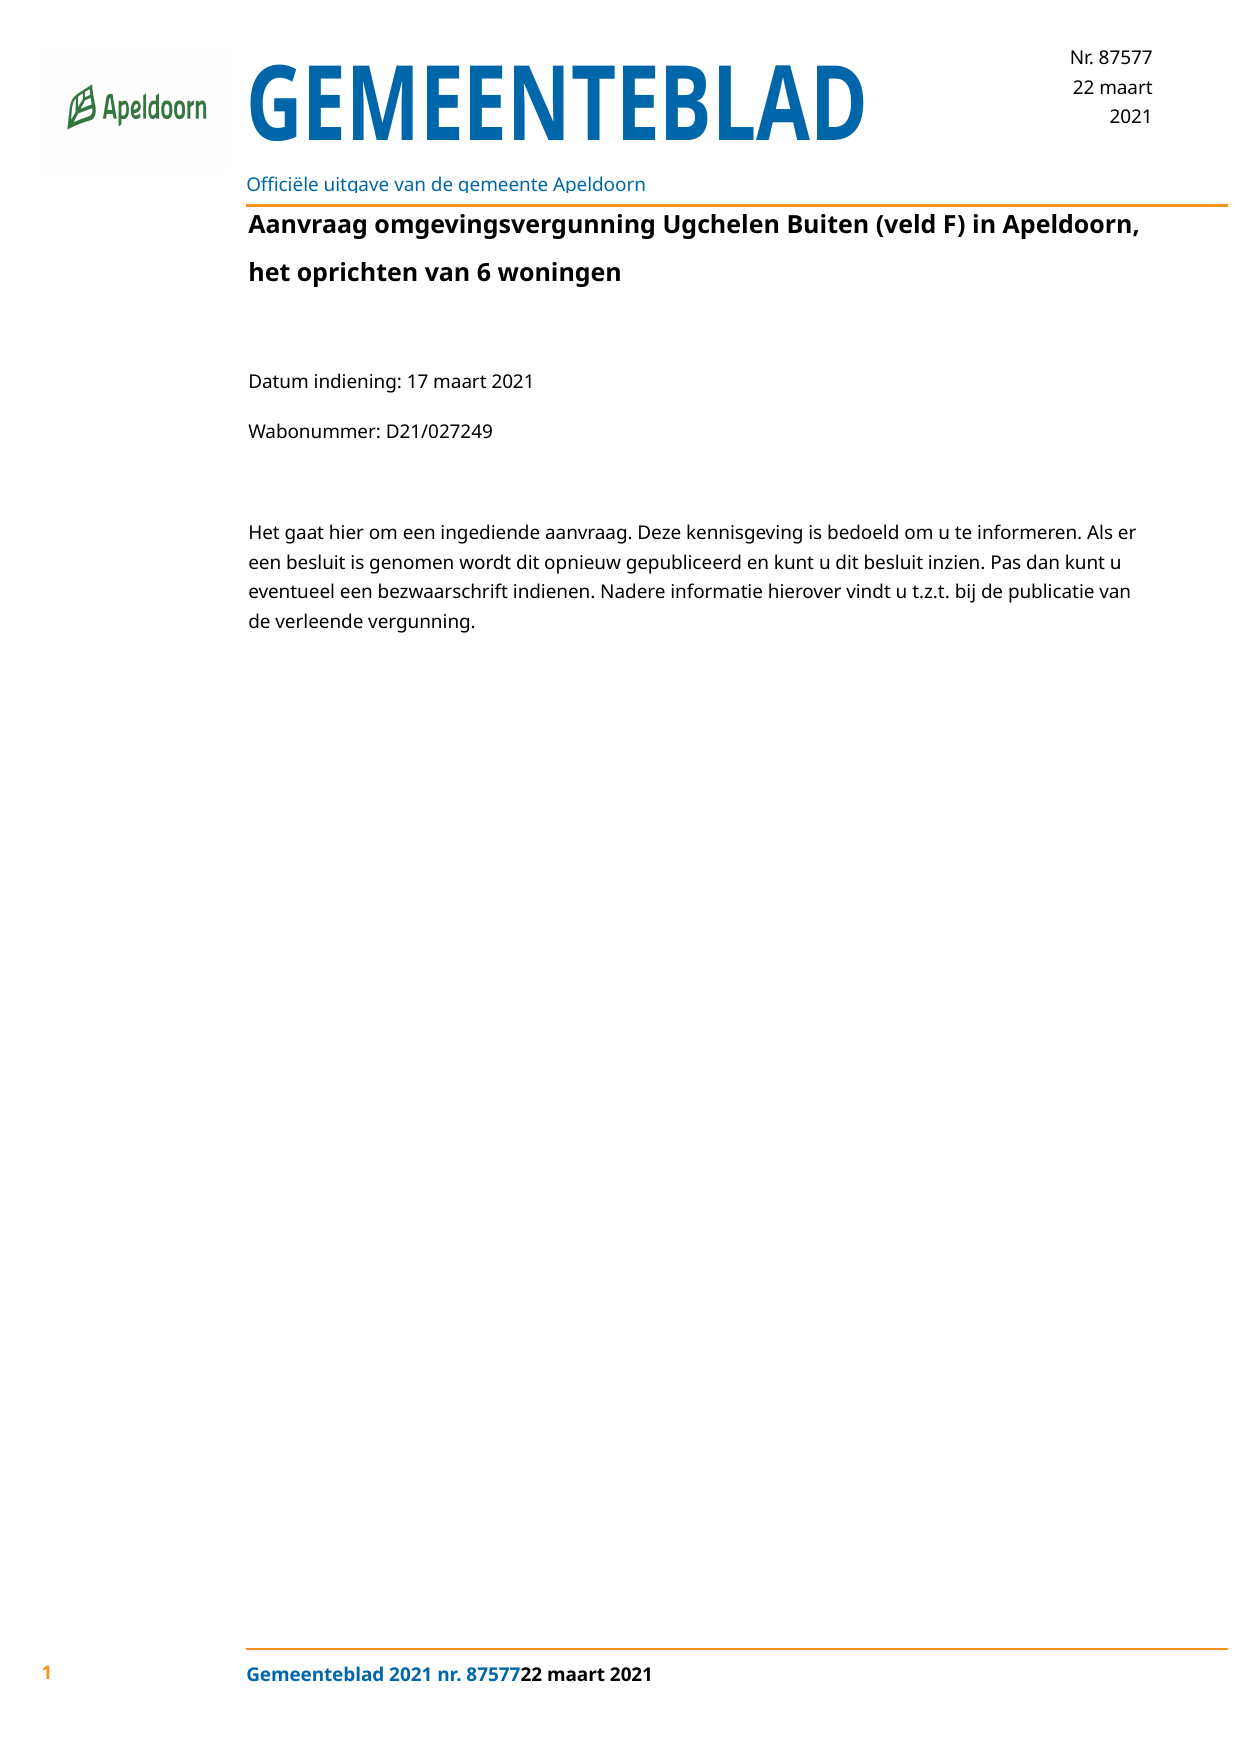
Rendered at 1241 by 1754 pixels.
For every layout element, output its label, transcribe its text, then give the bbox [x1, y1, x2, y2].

text Wabonummer: D21/027249 [248, 419, 1152, 444]
text Aanvraag omgevingsvergunning Ugchelen Buiten (veld F) in Apeldoorn, het oprichten van 6 woningen [248, 207, 1152, 288]
picture [41, 47, 231, 172]
text Datum indiening: 17 maart 2021 [248, 368, 1152, 394]
text Het gaat hier om een ingediende aanvraag. Deze kennisgeving is bedoeld om u te informeren. Als er een besluit is genomen wordt dit opnieuw gepubliceerd en kunt u dit besluit inzien. Pas dan kunt u eventueel een bezwaarschrift indienen. Nadere informatie hierover vindt u t.z.t. bij de publicatie van de verleende vergunning. [248, 519, 1152, 634]
